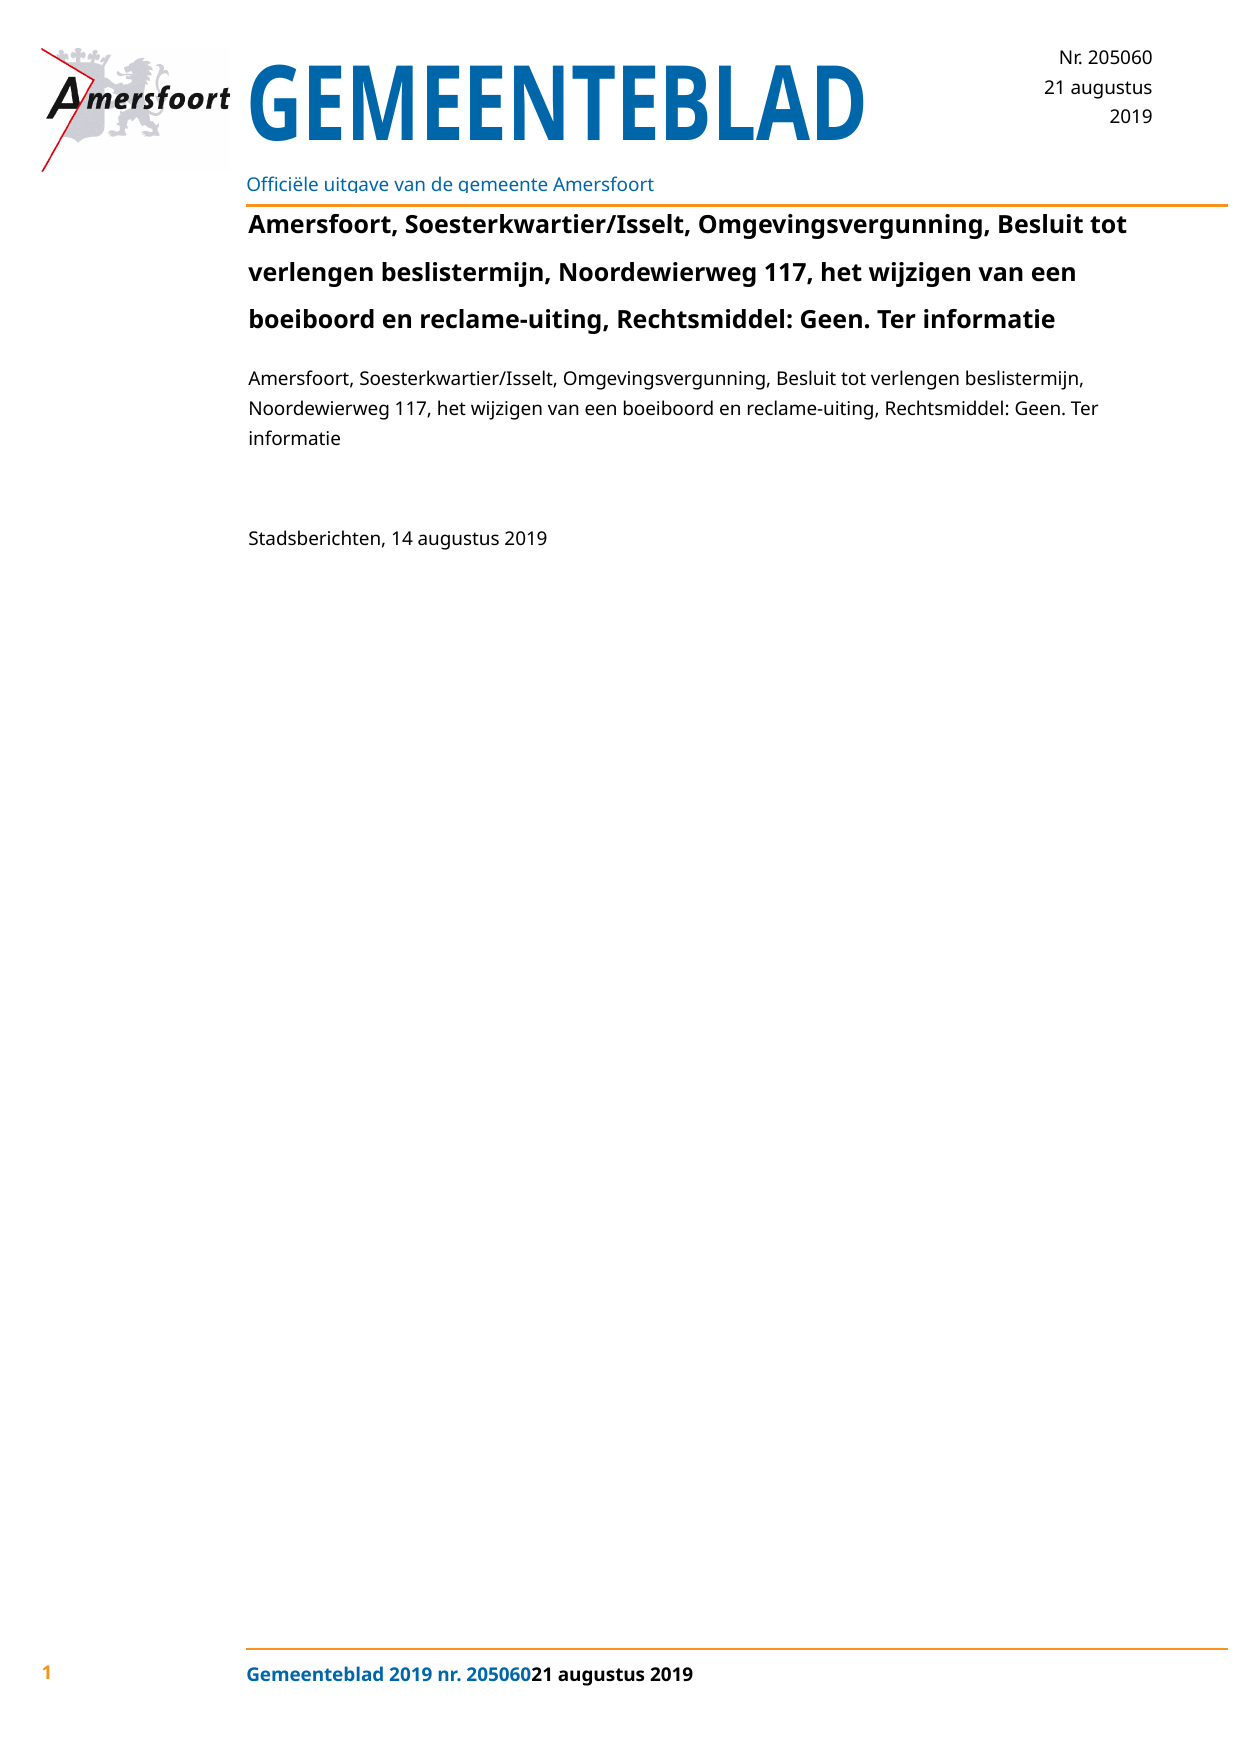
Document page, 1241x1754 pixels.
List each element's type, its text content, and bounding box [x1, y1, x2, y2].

text Amersfoort, Soesterkwartier/Isselt, Omgevingsvergunning, Besluit tot verlengen beslistermijn, Noordewierweg 117, het wijzigen van een boeiboord en reclame-uiting, Rechtsmiddel: Geen. Ter informatie [248, 207, 1152, 336]
text Stadsberichten, 14 augustus 2019 [248, 526, 1152, 551]
picture [41, 47, 231, 172]
text Amersfoort, Soesterkwartier/Isselt, Omgevingsvergunning, Besluit tot verlengen beslistermijn, Noordewierweg 117, het wijzigen van een boeiboord en reclame-uiting, Rechtsmiddel: Geen. Ter informatie [248, 366, 1152, 450]
